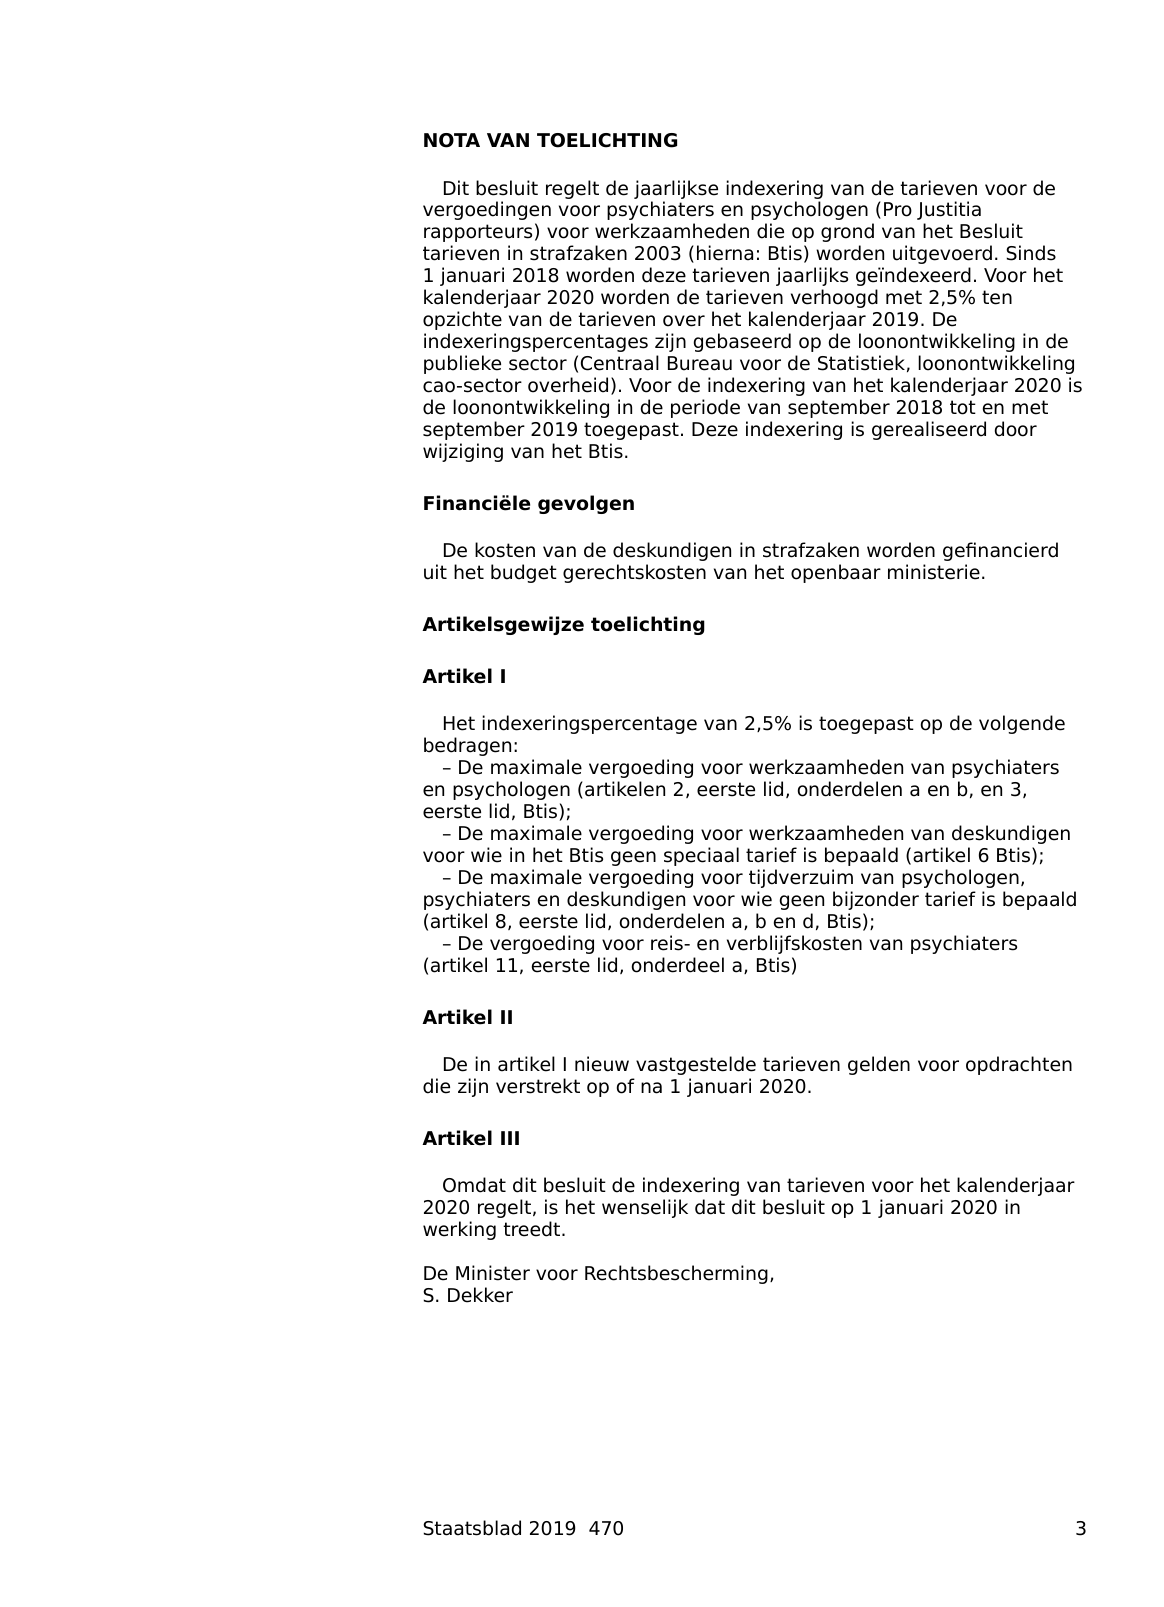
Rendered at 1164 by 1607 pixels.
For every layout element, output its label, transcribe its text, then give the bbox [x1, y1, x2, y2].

subtitle NOTA VAN TOELICHTING [422, 130, 1087, 152]
text Dit besluit regelt de jaarlijkse indexering van de tarieven voor de vergoedingen voor psychiaters en psychologen (Pro Justitia rapporteurs) voor werkzaamheden die op grond van het Besluit tarieven in strafzaken 2003 (hierna: Btis) worden uitgevoerd. Sinds 1 januari 2018 worden deze tarieven jaarlijks geïndexeerd. Voor het kalenderjaar 2020 worden de tarieven verhoogd met 2,5% ten opzichte van de tarieven over het kalenderjaar 2019. De indexeringspercentages zijn gebaseerd op de loonontwikkeling in de publieke sector (Centraal Bureau voor de Statistiek, loonontwikkeling cao-sector overheid). Voor de indexering van het kalenderjaar 2020 is de loonontwikkeling in de periode van september 2018 tot en met september 2019 toegepast. Deze indexering is gerealiseerd door wijziging van het Btis. [422, 177, 1087, 463]
text De kosten van de deskundigen in strafzaken worden gefinancierd uit het budget gerechtskosten van het openbaar ministerie. [422, 540, 1087, 584]
text – De vergoeding voor reis- en verblijfskosten van psychiaters (artikel 11, eerste lid, onderdeel a, Btis) [422, 933, 1087, 977]
text De Minister voor Rechtsbescherming, S. Dekker [422, 1263, 1087, 1307]
text De in artikel I nieuw vastgestelde tarieven gelden voor opdrachten die zijn verstrekt op of na 1 januari 2020. [422, 1054, 1087, 1098]
text – De maximale vergoeding voor werkzaamheden van deskundigen voor wie in het Btis geen speciaal tarief is bepaald (artikel 6 Btis); [422, 823, 1087, 867]
text Het indexeringspercentage van 2,5% is toegepast op de volgende bedragen: [422, 713, 1087, 757]
text Omdat dit besluit de indexering van tarieven voor het kalenderjaar 2020 regelt, is het wenselijk dat dit besluit op 1 januari 2020 in werking treedt. [422, 1175, 1087, 1241]
text – De maximale vergoeding voor tijdverzuim van psychologen, psychiaters en deskundigen voor wie geen bijzonder tarief is bepaald (artikel 8, eerste lid, onderdelen a, b en d, Btis); [422, 867, 1087, 933]
subtitle Financiële gevolgen [422, 493, 1087, 515]
subtitle Artikel II [422, 1007, 1087, 1029]
subtitle Artikel III [422, 1128, 1087, 1150]
text – De maximale vergoeding voor werkzaamheden van psychiaters en psychologen (artikelen 2, eerste lid, onderdelen a en b, en 3, eerste lid, Btis); [422, 757, 1087, 823]
subtitle Artikel I [422, 666, 1087, 688]
subtitle Artikelsgewijze toelichting [422, 614, 1087, 636]
